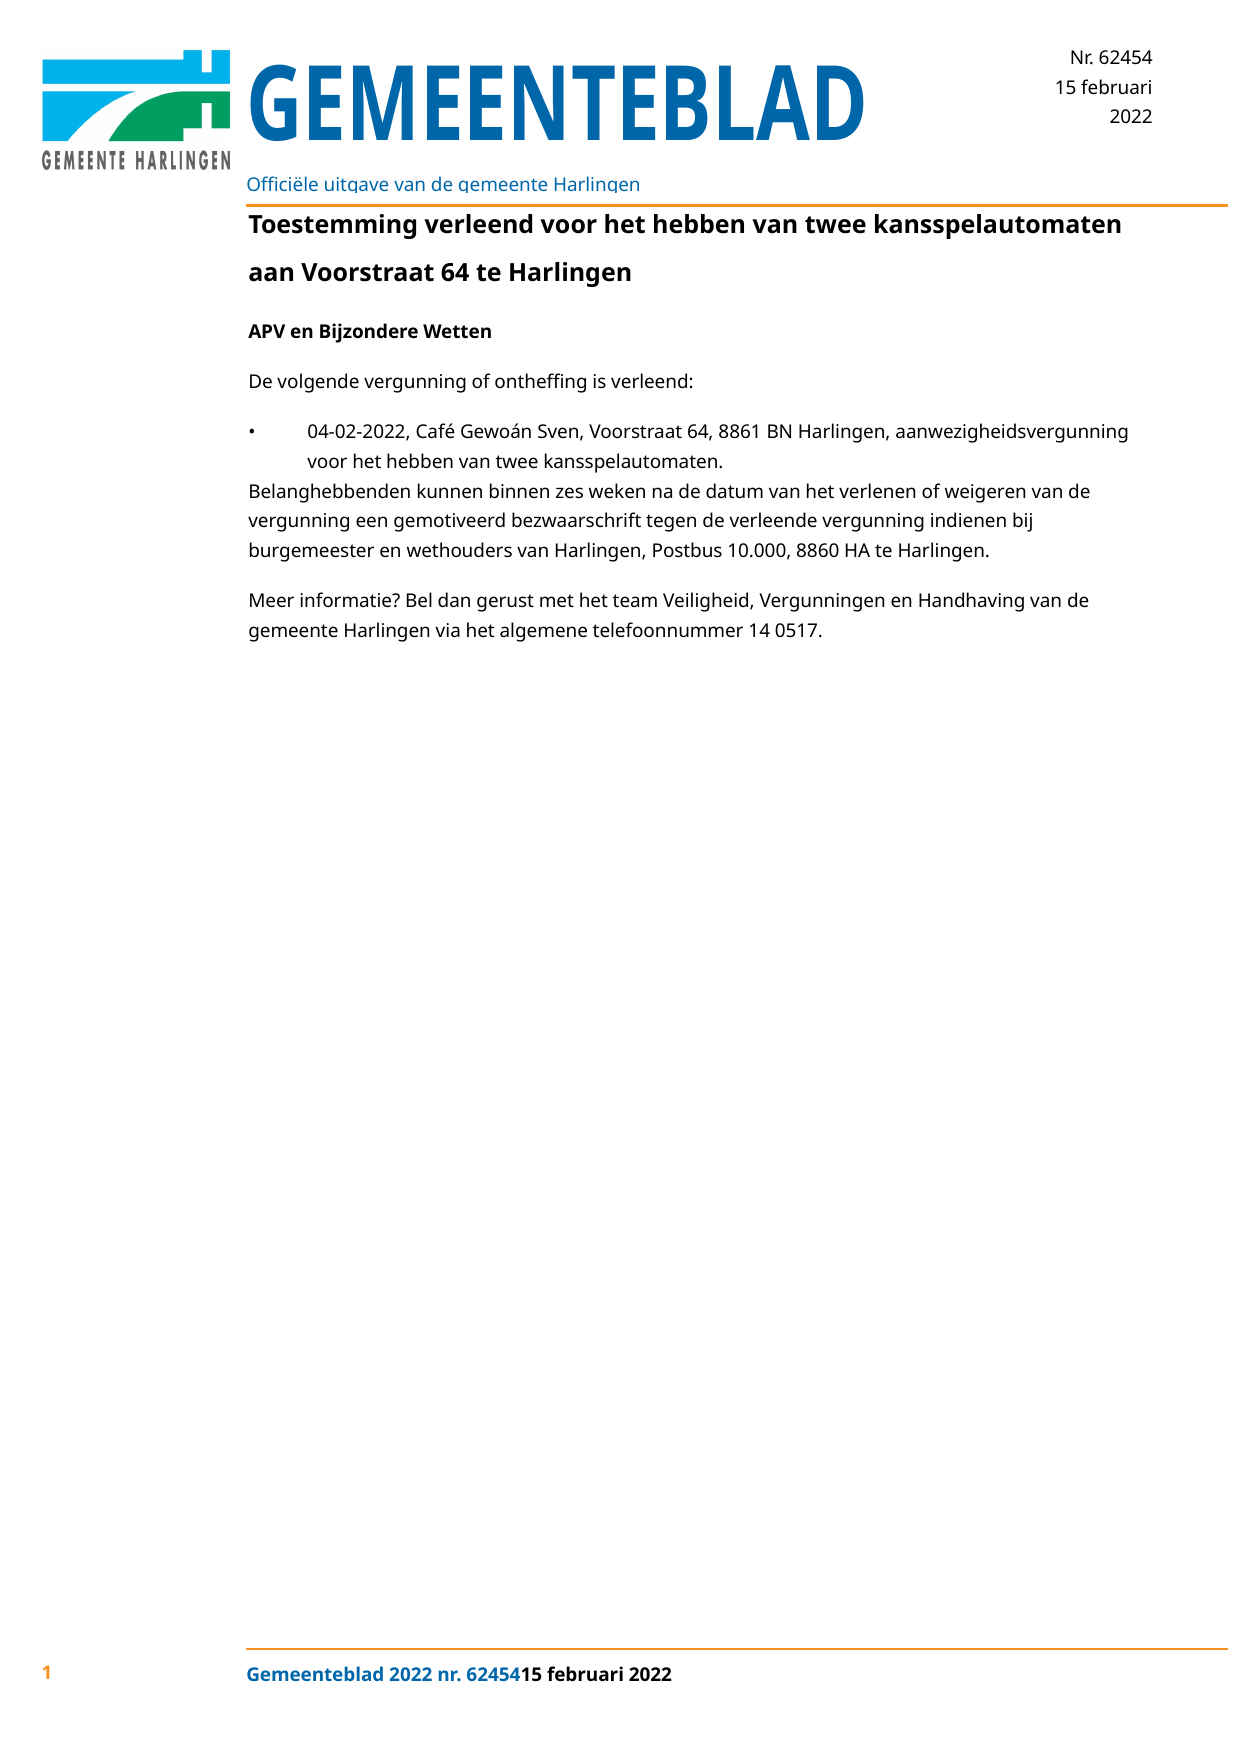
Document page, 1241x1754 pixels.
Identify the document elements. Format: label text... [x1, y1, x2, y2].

text De volgende vergunning of ontheffing is verleend: [248, 368, 1152, 394]
text APV en Bijzondere Wetten [248, 318, 1152, 344]
text Belanghebbenden kunnen binnen zes weken na de datum van het verlenen of weigeren van de vergunning een gemotiveerd bezwaarschrift tegen de verleende vergunning indienen bij burgemeester en wethouders van Harlingen, Postbus 10.000, 8860 HA te Harlingen. [248, 478, 1152, 563]
picture [41, 47, 231, 172]
text Meer informatie? Bel dan gerust met het team Veiligheid, Vergunningen en Handhaving van de gemeente Harlingen via het algemene telefoonnummer 14 0517. [248, 587, 1152, 643]
text Toestemming verleend voor het hebben van twee kansspelautomaten aan Voorstraat 64 te Harlingen [248, 207, 1152, 288]
list 04-02-2022, Café Gewoán Sven, Voorstraat 64, 8861 BN Harlingen, aanwezigheidsvergunning voor het hebben van twee kansspelautomaten. [248, 419, 1152, 474]
